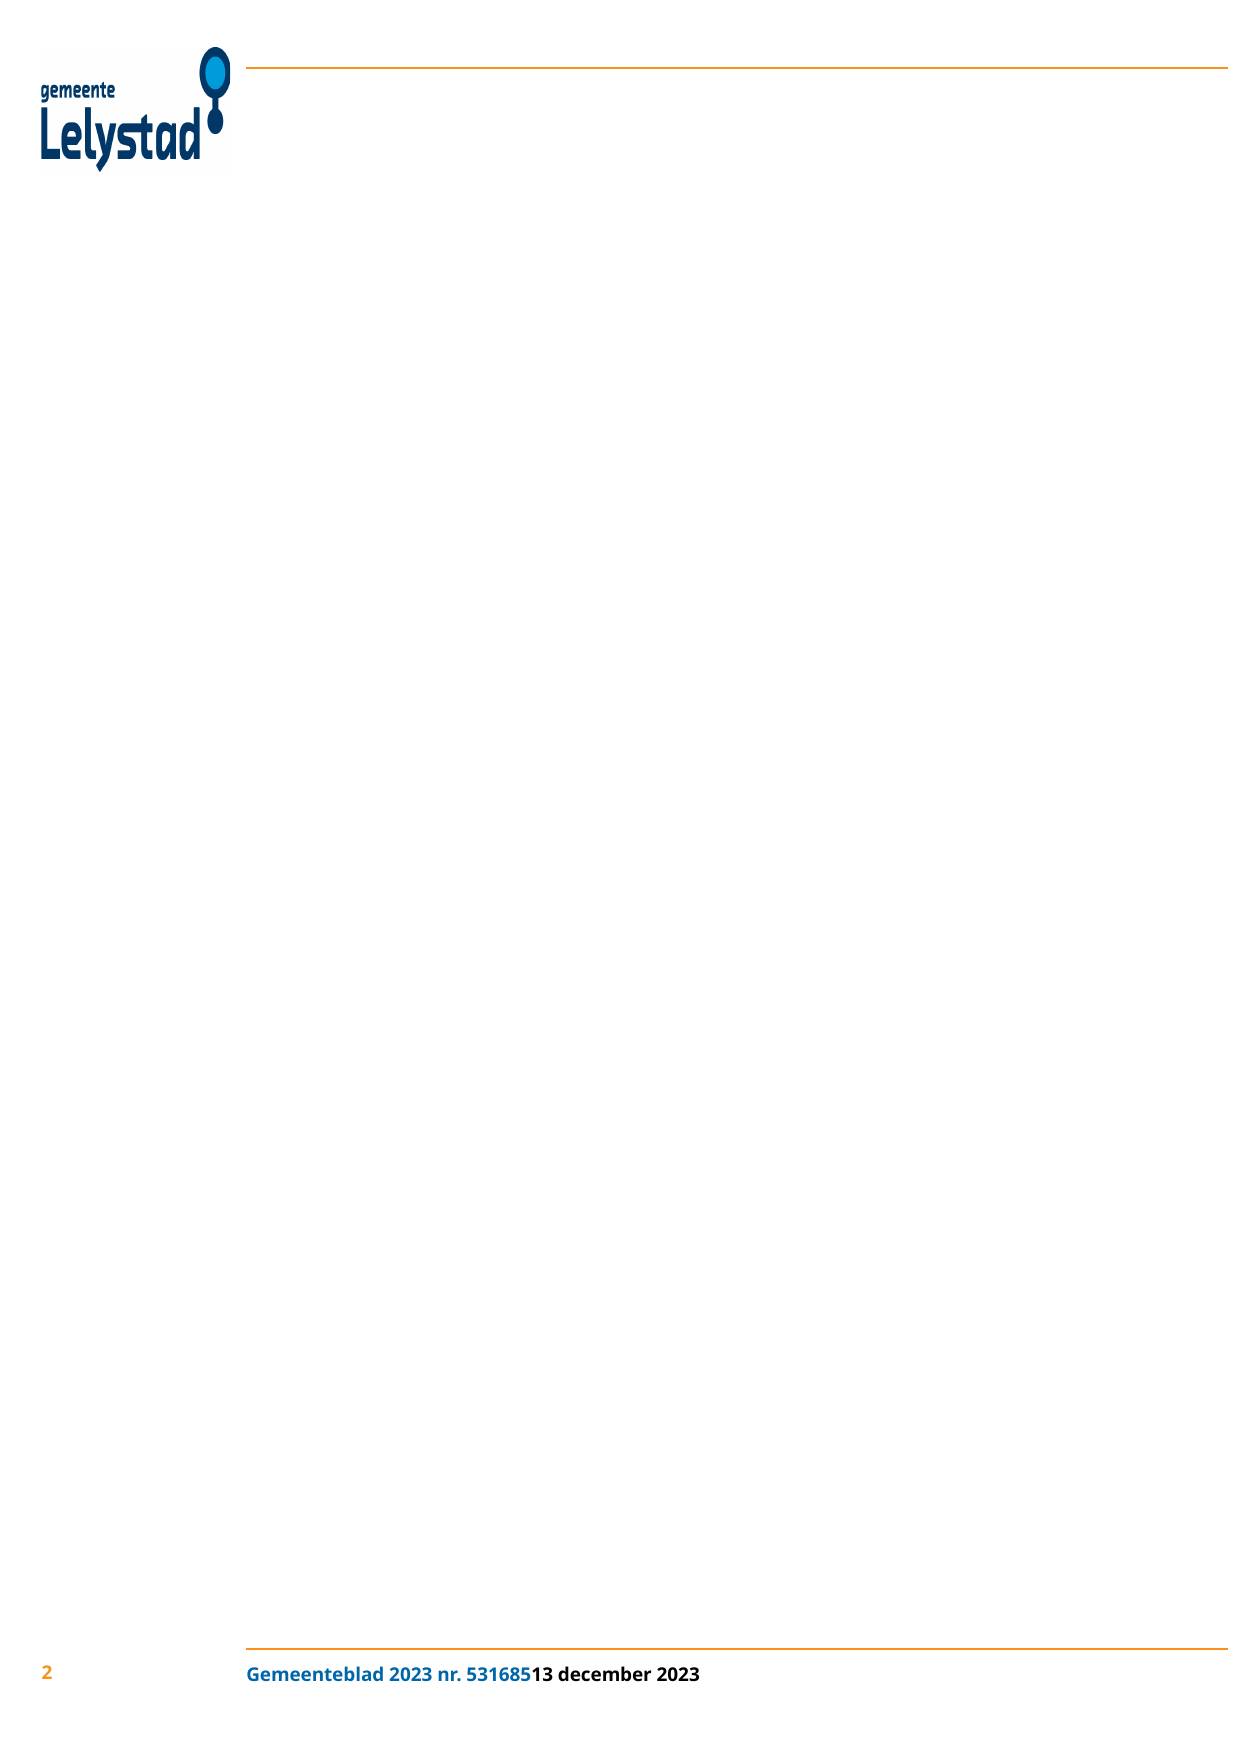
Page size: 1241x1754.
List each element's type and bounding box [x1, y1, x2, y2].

picture [41, 47, 231, 172]
